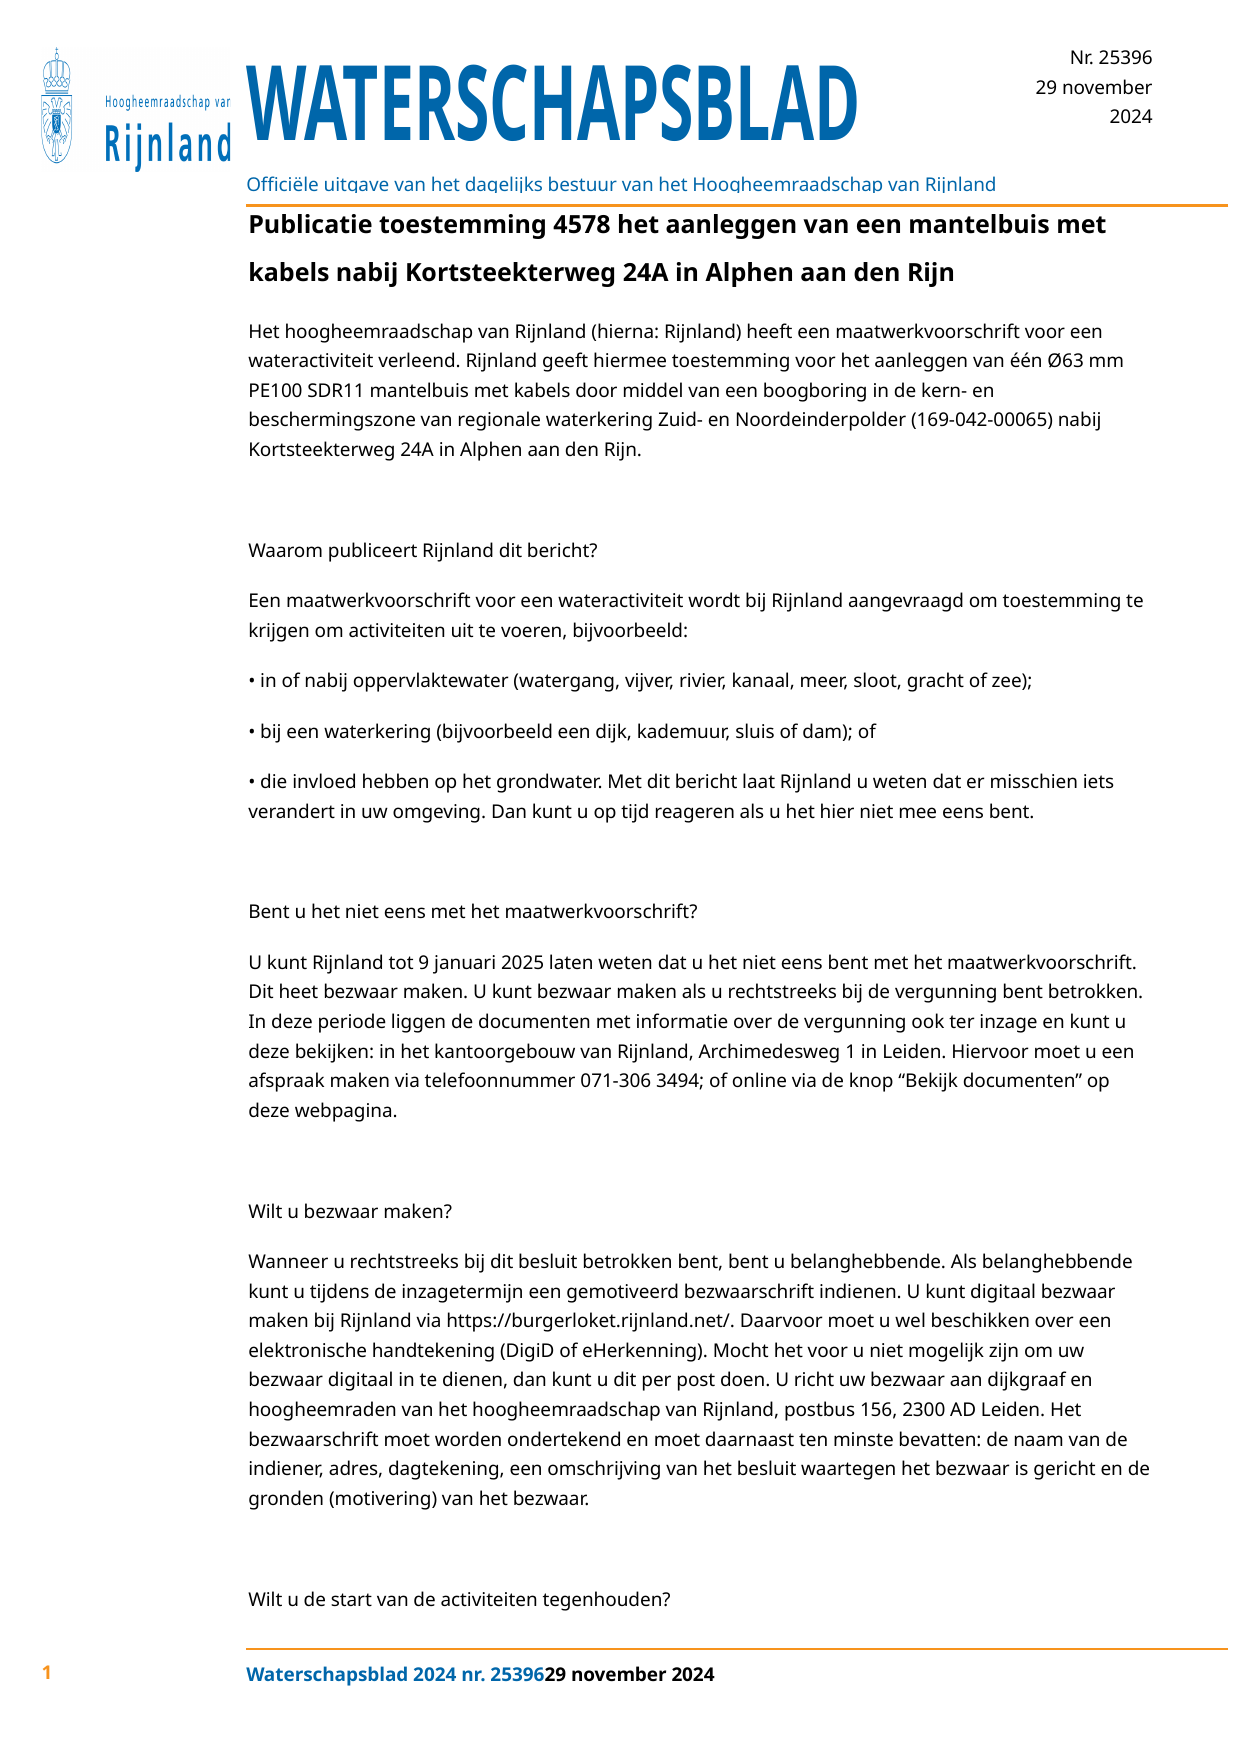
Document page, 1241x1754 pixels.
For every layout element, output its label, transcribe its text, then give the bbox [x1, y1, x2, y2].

text Een maatwerkvoorschrift voor een wateractiviteit wordt bij Rijnland aangevraagd om toestemming te krijgen om activiteiten uit te voeren, bijvoorbeeld: [248, 587, 1152, 643]
text Wilt u bezwaar maken? [248, 1198, 1152, 1224]
text • die invloed hebben op het grondwater. Met dit bericht laat Rijnland u weten dat er misschien iets verandert in uw omgeving. Dan kunt u op tijd reageren als u het hier niet mee eens bent. [248, 768, 1152, 824]
text • in of nabij oppervlaktewater (watergang, vijver, rivier, kanaal, meer, sloot, gracht of zee); [248, 667, 1152, 693]
text Het hoogheemraadschap van Rijnland (hierna: Rijnland) heeft een maatwerkvoorschrift voor een wateractiviteit verleend. Rijnland geeft hiermee toestemming voor het aanleggen van één Ø63 mm PE100 SDR11 mantelbuis met kabels door middel van een boogboring in de kern- en beschermingszone van regionale waterkering Zuid- en Noordeinderpolder (169-042-00065) nabij Kortsteekterweg 24A in Alphen aan den Rijn. [248, 318, 1152, 462]
text Bent u het niet eens met het maatwerkvoorschrift? [248, 899, 1152, 924]
text U kunt Rijnland tot 9 januari 2025 laten weten dat u het niet eens bent met het maatwerkvoorschrift. Dit heet bezwaar maken. U kunt bezwaar maken als u rechtstreeks bij de vergunning bent betrokken. In deze periode liggen de documenten met informatie over de vergunning ook ter inzage en kunt u deze bekijken: in het kantoorgebouw van Rijnland, Archimedesweg 1 in Leiden. Hiervoor moet u een afspraak maken via telefoonnummer 071-306 3494; of online via de knop “Bekijk documenten” op deze webpagina. [248, 949, 1152, 1123]
picture [41, 47, 231, 172]
text Wanneer u rechtstreeks bij dit besluit betrokken bent, bent u belanghebbende. Als belanghebbende kunt u tijdens de inzagetermijn een gemotiveerd bezwaarschrift indienen. U kunt digitaal bezwaar maken bij Rijnland via https://burgerloket.rijnland.net/. Daarvoor moet u wel beschikken over een elektronische handtekening (DigiD of eHerkenning). Mocht het voor u niet mogelijk zijn om uw bezwaar digitaal in te dienen, dan kunt u dit per post doen. U richt uw bezwaar aan dijkgraaf en hoogheemraden van het hoogheemraadschap van Rijnland, postbus 156, 2300 AD Leiden. Het bezwaarschrift moet worden ondertekend en moet daarnaast ten minste bevatten: de naam van de indiener, adres, dagtekening, een omschrijving van het besluit waartegen het bezwaar is gericht en de gronden (motivering) van het bezwaar. [248, 1248, 1152, 1511]
text Wilt u de start van de activiteiten tegenhouden? [248, 1586, 1152, 1612]
text Publicatie toestemming 4578 het aanleggen van een mantelbuis met kabels nabij Kortsteekterweg 24A in Alphen aan den Rijn [248, 207, 1152, 288]
text • bij een waterkering (bijvoorbeeld een dijk, kademuur, sluis of dam); of [248, 718, 1152, 744]
text Waarom publiceert Rijnland dit bericht? [248, 537, 1152, 563]
